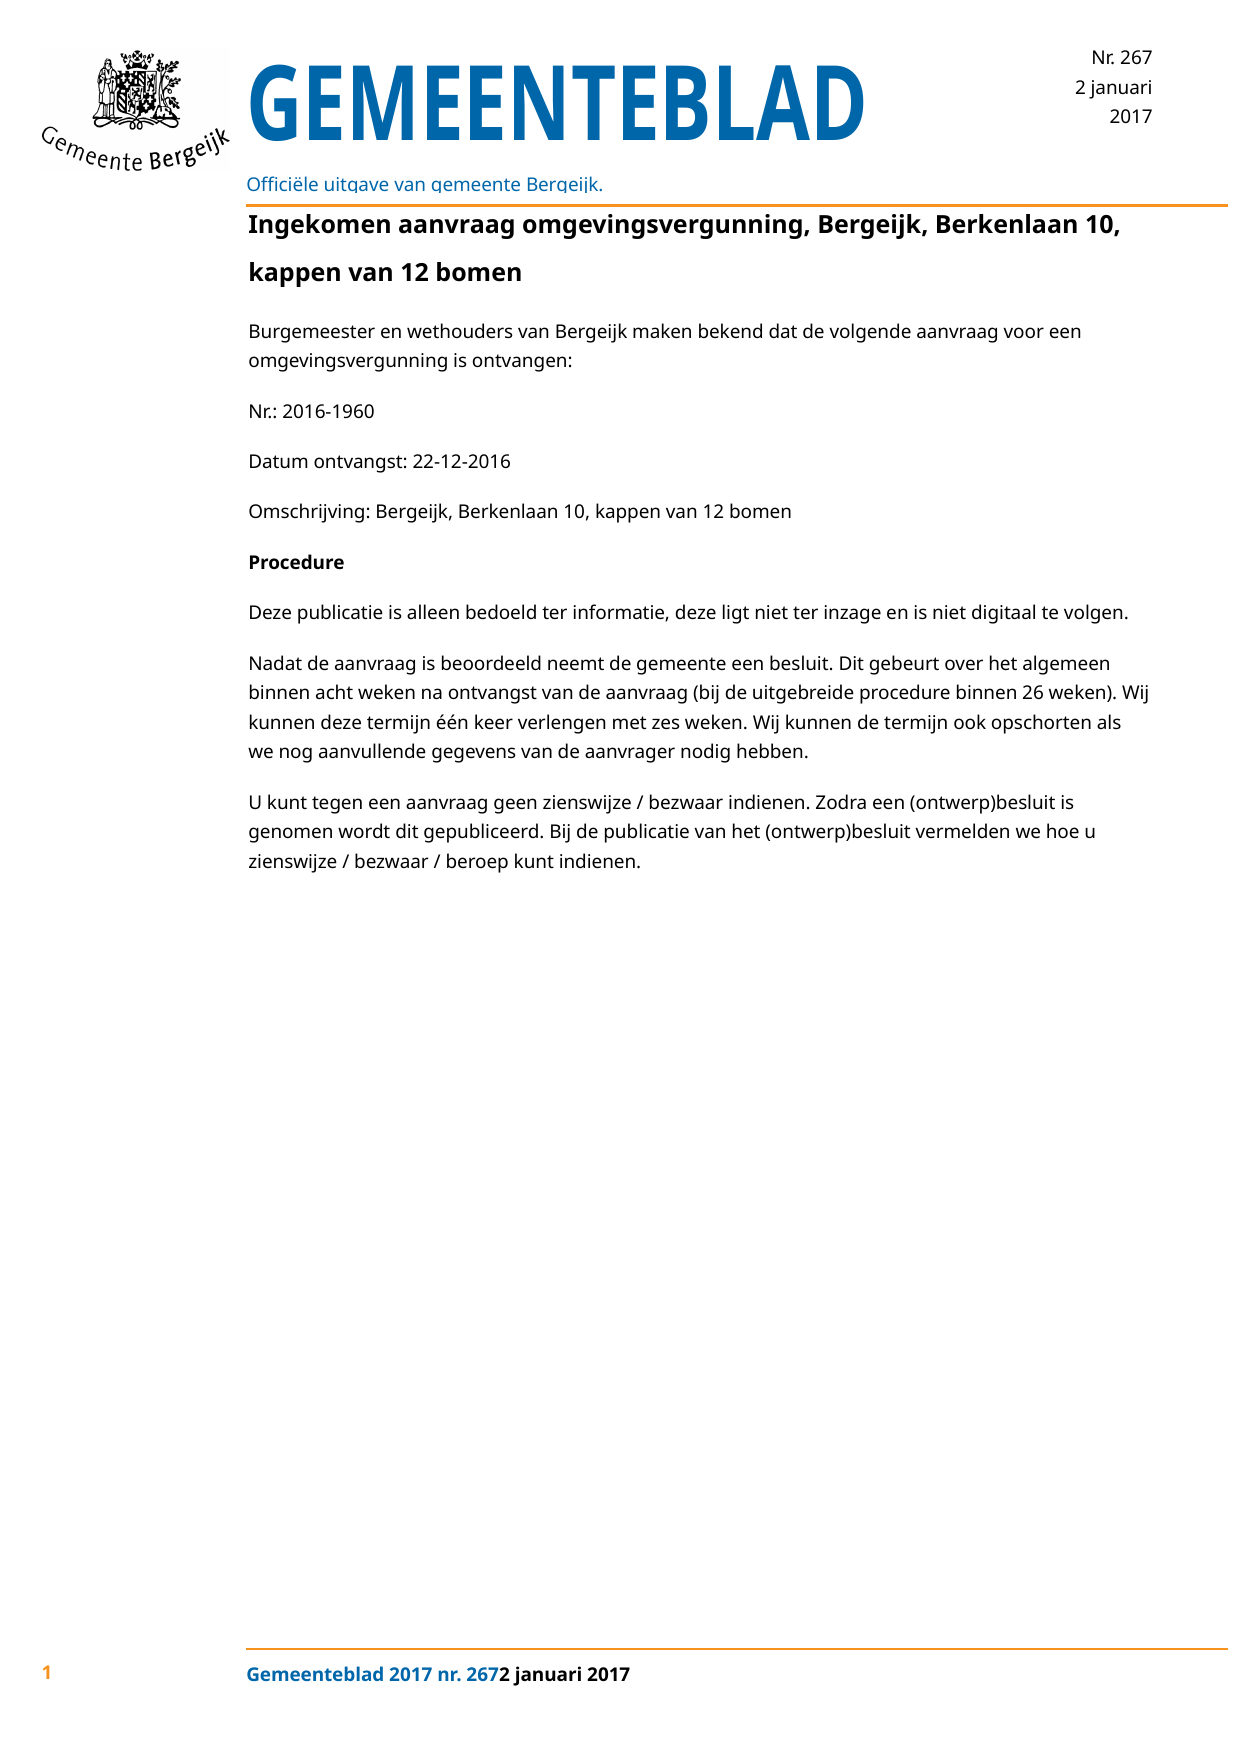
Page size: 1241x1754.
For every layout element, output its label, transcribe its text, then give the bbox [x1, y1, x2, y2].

text Procedure [248, 549, 1152, 575]
text Deze publicatie is alleen bedoeld ter informatie, deze ligt niet ter inzage en is niet digitaal te volgen. [248, 599, 1152, 625]
text Datum ontvangst: 22-12-2016 [248, 448, 1152, 474]
text Nr.: 2016-1960 [248, 398, 1152, 424]
picture [41, 47, 231, 172]
text Omschrijving: Bergeijk, Berkenlaan 10, kappen van 12 bomen [248, 499, 1152, 524]
text U kunt tegen een aanvraag geen zienswijze / bezwaar indienen. Zodra een (ontwerp)besluit is genomen wordt dit gepubliceerd. Bij de publicatie van het (ontwerp)besluit vermelden we hoe u zienswijze / bezwaar / beroep kunt indienen. [248, 789, 1152, 874]
text Burgemeester en wethouders van Bergeijk maken bekend dat de volgende aanvraag voor een omgevingsvergunning is ontvangen: [248, 318, 1152, 373]
text Nadat de aanvraag is beoordeeld neemt de gemeente een besluit. Dit gebeurt over het algemeen binnen acht weken na ontvangst van de aanvraag (bij de uitgebreide procedure binnen 26 weken). Wij kunnen deze termijn één keer verlengen met zes weken. Wij kunnen de termijn ook opschorten als we nog aanvullende gegevens van de aanvrager nodig hebben. [248, 650, 1152, 764]
text Ingekomen aanvraag omgevingsvergunning, Bergeijk, Berkenlaan 10, kappen van 12 bomen [248, 207, 1152, 288]
